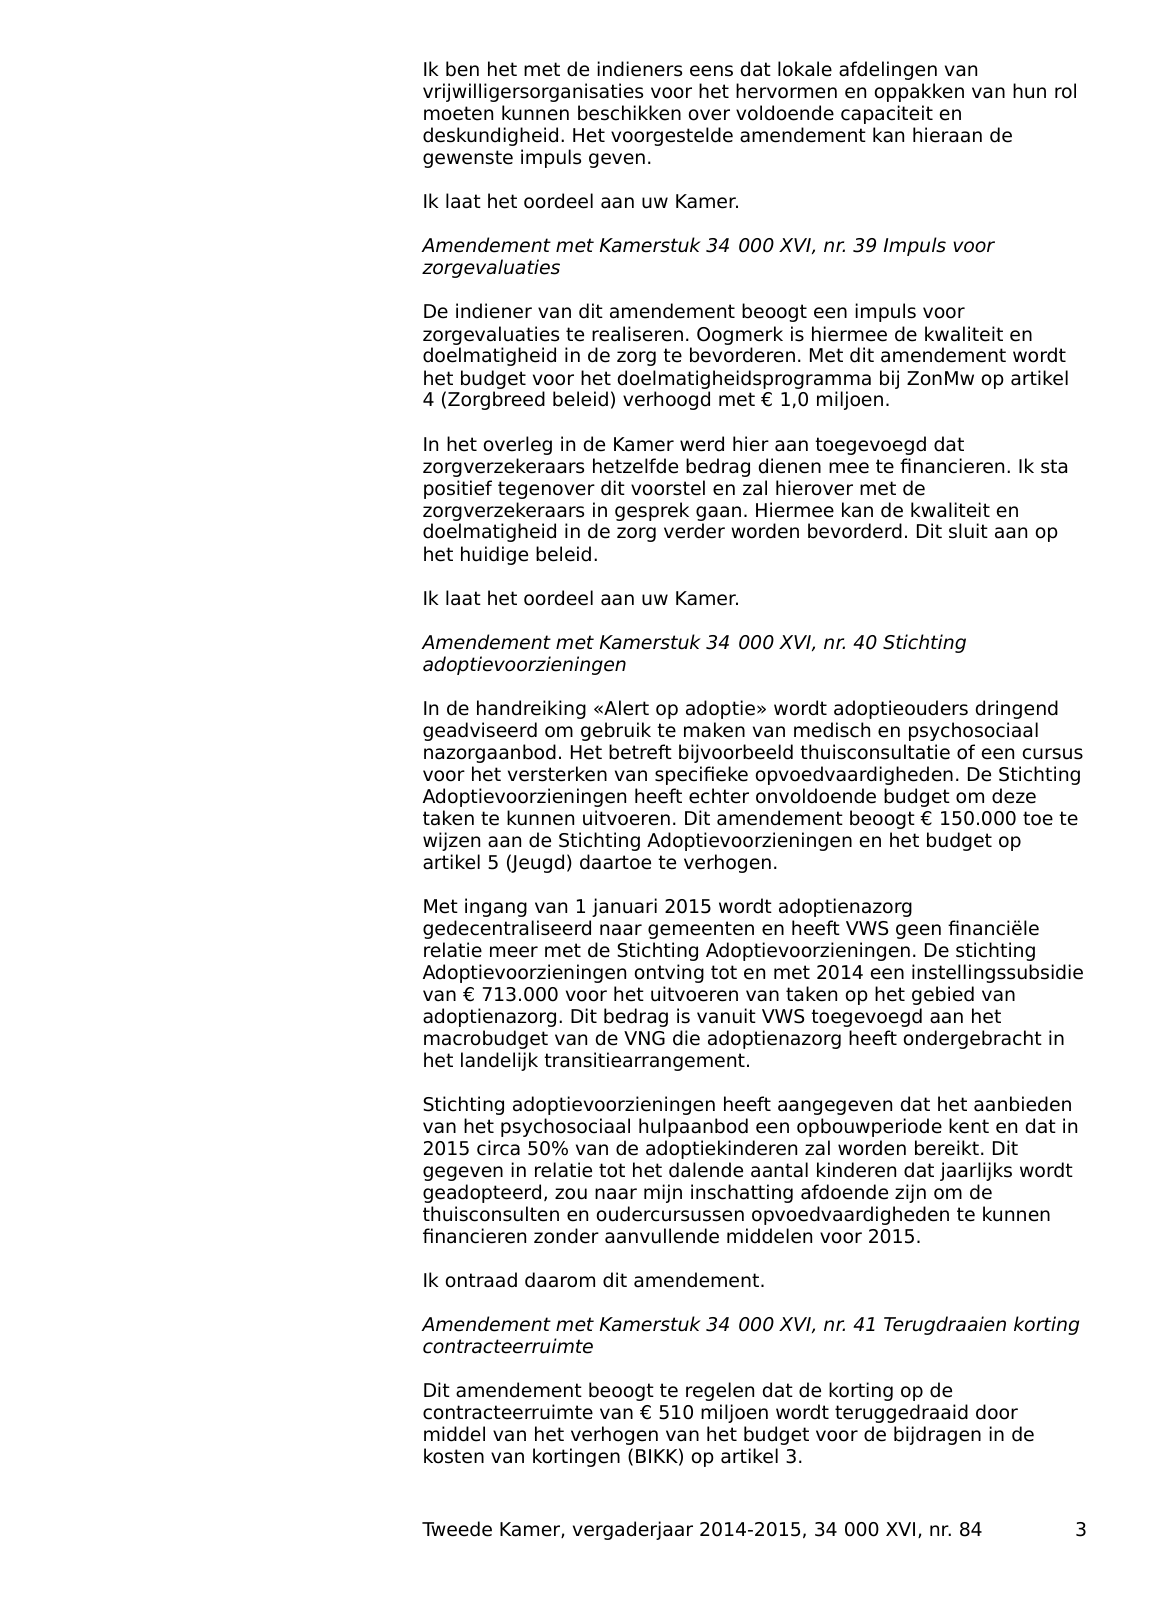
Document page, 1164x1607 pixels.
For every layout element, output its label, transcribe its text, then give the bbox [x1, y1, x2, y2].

text Met ingang van 1 januari 2015 wordt adoptienazorg gedecentraliseerd naar gemeenten en heeft VWS geen financiële relatie meer met de Stichting Adoptievoorzieningen. De stichting Adoptievoorzieningen ontving tot en met 2014 een instellingssubsidie van € 713.000 voor het uitvoeren van taken op het gebied van adoptienazorg. Dit bedrag is vanuit VWS toegevoegd aan het macrobudget van de VNG die adoptienazorg heeft ondergebracht in het landelijk transitiearrangement. [422, 896, 1087, 1072]
text Ik laat het oordeel aan uw Kamer. [422, 588, 1087, 609]
subtitle Amendement met Kamerstuk 34 000 XVI, nr. 39 Impuls voor zorgevaluaties [422, 235, 1087, 279]
text In de handreiking «Alert op adoptie» wordt adoptieouders dringend geadviseerd om gebruik te maken van medisch en psychosociaal nazorgaanbod. Het betreft bijvoorbeeld thuisconsultatie of een cursus voor het versterken van specifieke opvoedvaardigheden. De Stichting Adoptievoorzieningen heeft echter onvoldoende budget om deze taken te kunnen uitvoeren. Dit amendement beoogt € 150.000 toe te wijzen aan de Stichting Adoptievoorzieningen en het budget op artikel 5 (Jeugd) daartoe te verhogen. [422, 698, 1087, 874]
subtitle Amendement met Kamerstuk 34 000 XVI, nr. 41 Terugdraaien korting contracteerruimte [422, 1314, 1087, 1358]
text Ik ben het met de indieners eens dat lokale afdelingen van vrijwilligersorganisaties voor het hervormen en oppakken van hun rol moeten kunnen beschikken over voldoende capaciteit en deskundigheid. Het voorgestelde amendement kan hieraan de gewenste impuls geven. [422, 59, 1087, 169]
text In het overleg in de Kamer werd hier aan toegevoegd dat zorgverzekeraars hetzelfde bedrag dienen mee te financieren. Ik sta positief tegenover dit voorstel en zal hierover met de zorgverzekeraars in gesprek gaan. Hiermee kan de kwaliteit en doelmatigheid in de zorg verder worden bevorderd. Dit sluit aan op het huidige beleid. [422, 433, 1087, 565]
text Stichting adoptievoorzieningen heeft aangegeven dat het aanbieden van het psychosociaal hulpaanbod een opbouwperiode kent en dat in 2015 circa 50% van de adoptiekinderen zal worden bereikt. Dit gegeven in relatie tot het dalende aantal kinderen dat jaarlijks wordt geadopteerd, zou naar mijn inschatting afdoende zijn om de thuisconsulten en oudercursussen opvoedvaardigheden te kunnen financieren zonder aanvullende middelen voor 2015. [422, 1094, 1087, 1248]
subtitle Amendement met Kamerstuk 34 000 XVI, nr. 40 Stichting adoptievoorzieningen [422, 632, 1087, 676]
text Dit amendement beoogt te regelen dat de korting op de contracteerruimte van € 510 miljoen wordt teruggedraaid door middel van het verhogen van het budget voor de bijdragen in de kosten van kortingen (BIKK) op artikel 3. [422, 1380, 1087, 1468]
text De indiener van dit amendement beoogt een impuls voor zorgevaluaties te realiseren. Oogmerk is hiermee de kwaliteit en doelmatigheid in de zorg te bevorderen. Met dit amendement wordt het budget voor het doelmatigheidsprogramma bij ZonMw op artikel 4 (Zorgbreed beleid) verhoogd met € 1,0 miljoen. [422, 301, 1087, 411]
text Ik laat het oordeel aan uw Kamer. [422, 191, 1087, 213]
text Ik ontraad daarom dit amendement. [422, 1270, 1087, 1292]
